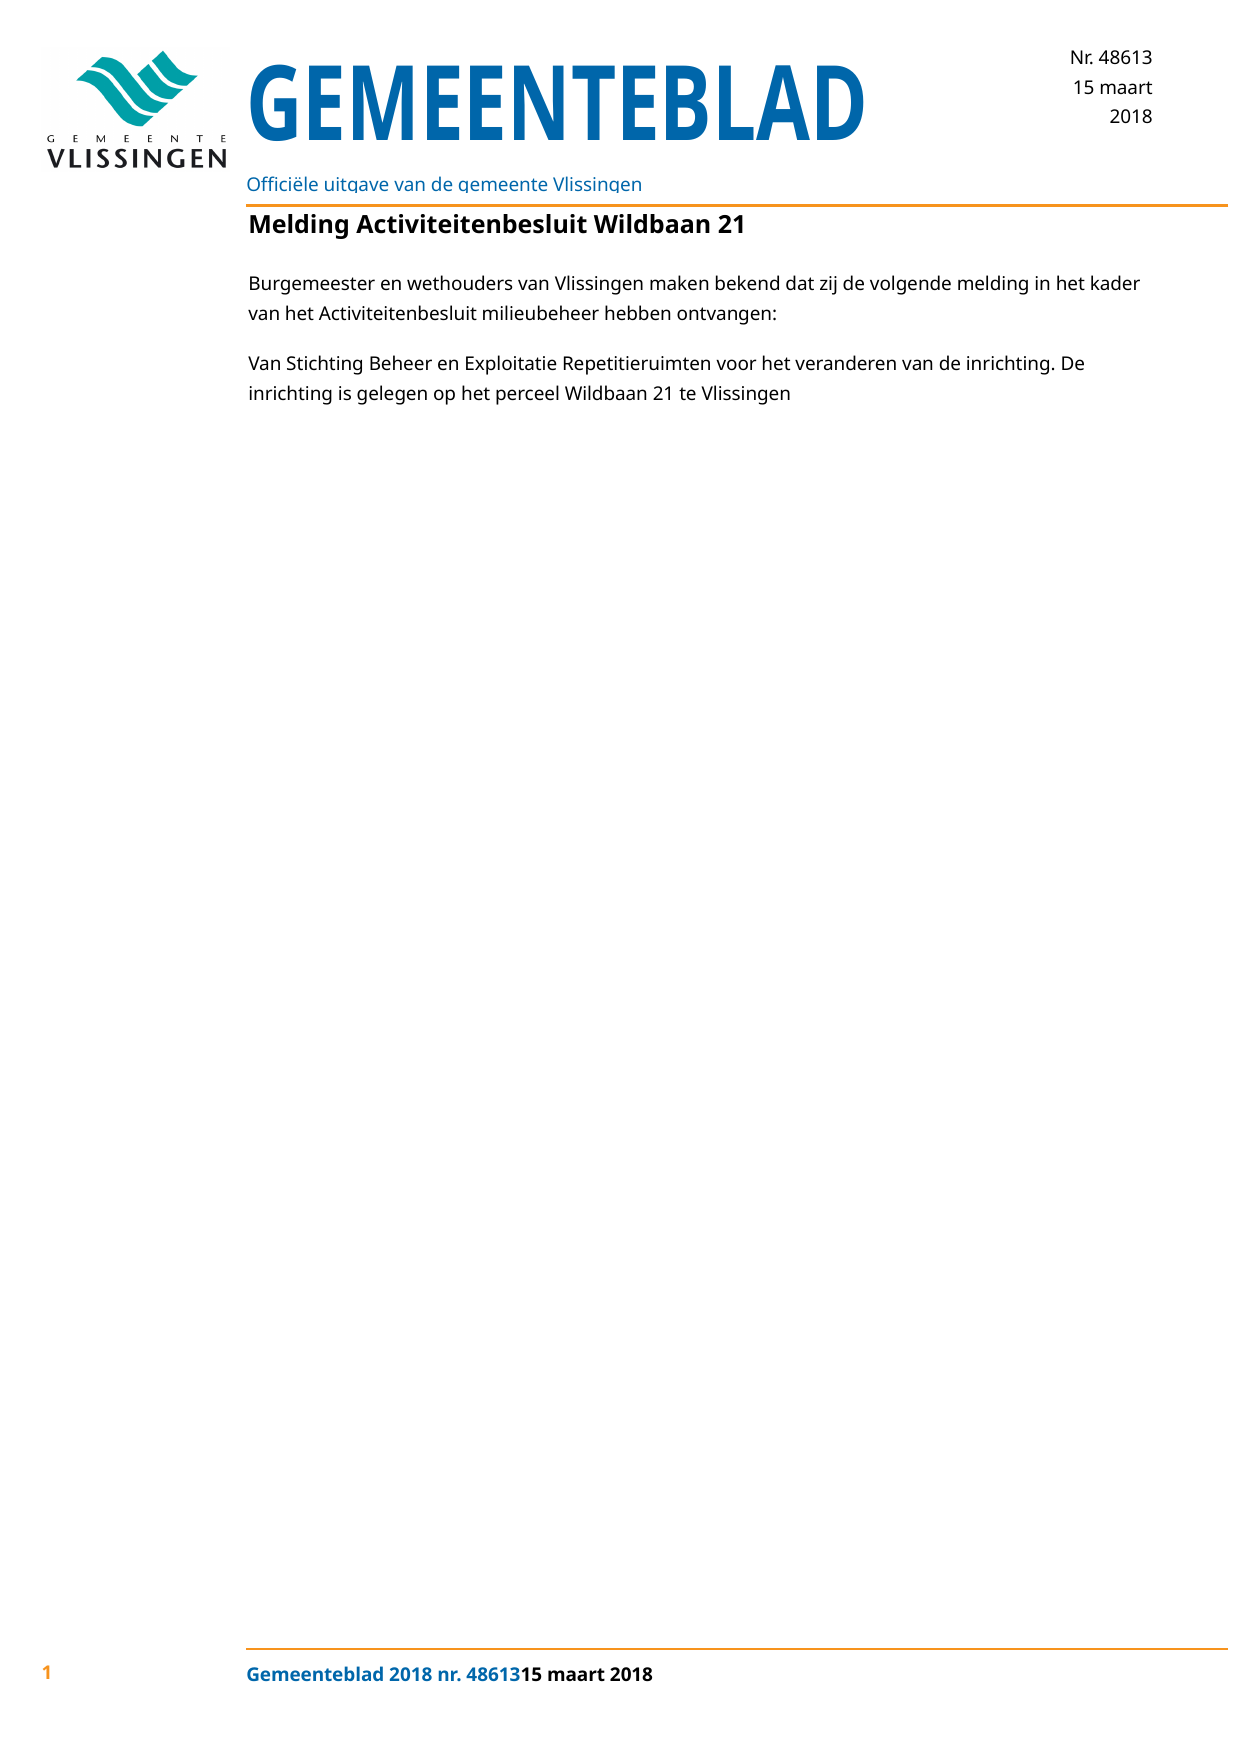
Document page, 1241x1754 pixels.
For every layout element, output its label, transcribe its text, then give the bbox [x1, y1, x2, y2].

picture [41, 47, 231, 172]
text Van Stichting Beheer en Exploitatie Repetitieruimten voor het veranderen van de inrichting. De inrichting is gelegen op het perceel Wildbaan 21 te Vlissingen [248, 350, 1152, 406]
text Burgemeester en wethouders van Vlissingen maken bekend dat zij de volgende melding in het kader van het Activiteitenbesluit milieubeheer hebben ontvangen: [248, 270, 1152, 326]
text Melding Activiteitenbesluit Wildbaan 21 [248, 207, 1152, 241]
